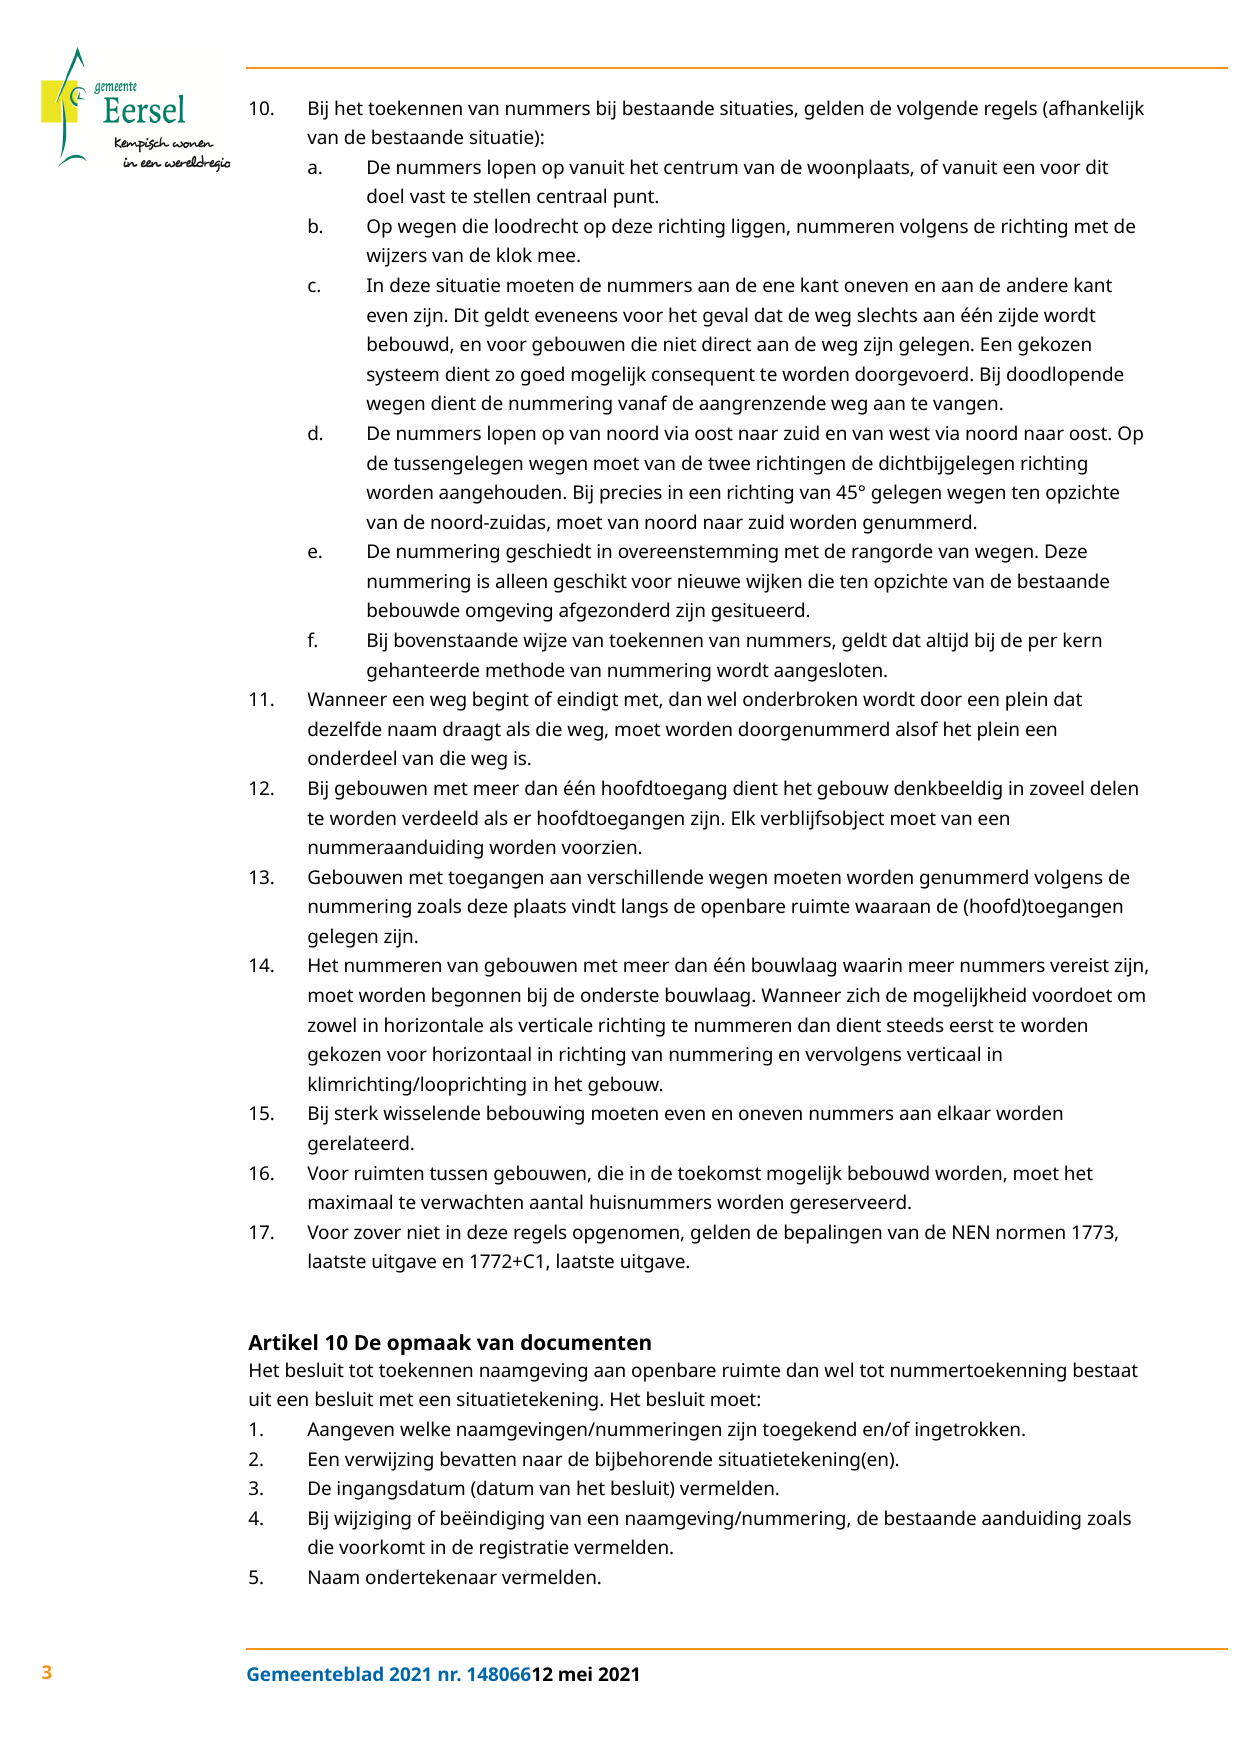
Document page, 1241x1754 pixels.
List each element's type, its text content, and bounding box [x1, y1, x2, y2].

text Artikel 10 De opmaak van documenten [248, 1328, 1152, 1357]
list Een verwijzing bevatten naar de bijbehorende situatietekening(en). [248, 1446, 1152, 1471]
list Gebouwen met toegangen aan verschillende wegen moeten worden genummerd volgens de nummering zoals deze plaats vindt langs de openbare ruimte waaraan de (hoofd)toegangen gelegen zijn. [248, 864, 1152, 949]
list Op wegen die loodrecht op deze richting liggen, nummeren volgens de richting met de wijzers van de klok mee. [307, 213, 1152, 268]
list De ingangsdatum (datum van het besluit) vermelden. [248, 1475, 1152, 1501]
list Wanneer een weg begint of eindigt met, dan wel onderbroken wordt door een plein dat dezelfde naam draagt als die weg, moet worden doorgenummerd alsof het plein een onderdeel van die weg is. [248, 686, 1152, 771]
list Voor ruimten tussen gebouwen, die in de toekomst mogelijk bebouwd worden, moet het maximaal te verwachten aantal huisnummers worden gereserveerd. [248, 1160, 1152, 1215]
list Bij wijziging of beëindiging van een naamgeving/nummering, de bestaande aanduiding zoals die voorkomt in de registratie vermelden. [248, 1505, 1152, 1560]
list De nummers lopen op vanuit het centrum van de woonplaats, of vanuit een voor dit doel vast te stellen centraal punt. [307, 154, 1152, 209]
list Voor zover niet in deze regels opgenomen, gelden de bepalingen van de NEN normen 1773, laatste uitgave en 1772+C1, laatste uitgave. [248, 1219, 1152, 1274]
list Bij het toekennen van nummers bij bestaande situaties, gelden de volgende regels (afhankelijk van de bestaande situatie): [248, 95, 1152, 150]
list De nummers lopen op van noord via oost naar zuid en van west via noord naar oost. Op de tussengelegen wegen moet van de twee richtingen de dichtbijgelegen richting worden aangehouden. Bij precies in een richting van 45° gelegen wegen ten opzichte van de noord-zuidas, moet van noord naar zuid worden genummerd. [307, 420, 1152, 535]
list Bij gebouwen met meer dan één hoofdtoegang dient het gebouw denkbeeldig in zoveel delen te worden verdeeld als er hoofdtoegangen zijn. Elk verblijfsobject moet van een nummeraanduiding worden voorzien. [248, 775, 1152, 860]
list Naam ondertekenaar vermelden. [248, 1564, 1152, 1590]
list Het nummeren van gebouwen met meer dan één bouwlaag waarin meer nummers vereist zijn, moet worden begonnen bij de onderste bouwlaag. Wanneer zich de mogelijkheid voordoet om zowel in horizontale als verticale richting te nummeren dan dient steeds eerst te worden gekozen voor horizontaal in richting van nummering en vervolgens verticaal in klimrichting/looprichting in het gebouw. [248, 953, 1152, 1097]
list Bij bovenstaande wijze van toekennen van nummers, geldt dat altijd bij de per kern gehanteerde methode van nummering wordt aangesloten. [307, 627, 1152, 683]
list De nummering geschiedt in overeenstemming met de rangorde van wegen. Deze nummering is alleen geschikt voor nieuwe wijken die ten opzichte van de bestaande bebouwde omgeving afgezonderd zijn gesitueerd. [307, 538, 1152, 623]
list Aangeven welke naamgevingen/nummeringen zijn toegekend en/of ingetrokken. [248, 1416, 1152, 1442]
picture [41, 47, 231, 172]
list Bij sterk wisselende bebouwing moeten even en oneven nummers aan elkaar worden gerelateerd. [248, 1101, 1152, 1156]
list In deze situatie moeten de nummers aan de ene kant oneven en aan de andere kant even zijn. Dit geldt eveneens voor het geval dat de weg slechts aan één zijde wordt bebouwd, en voor gebouwen die niet direct aan de weg zijn gelegen. Een gekozen systeem dient zo goed mogelijk consequent te worden doorgevoerd. Bij doodlopende wegen dient de nummering vanaf de aangrenzende weg aan te vangen. [307, 272, 1152, 416]
text Het besluit tot toekennen naamgeving aan openbare ruimte dan wel tot nummertoekenning bestaat uit een besluit met een situatietekening. Het besluit moet: [248, 1357, 1152, 1412]
